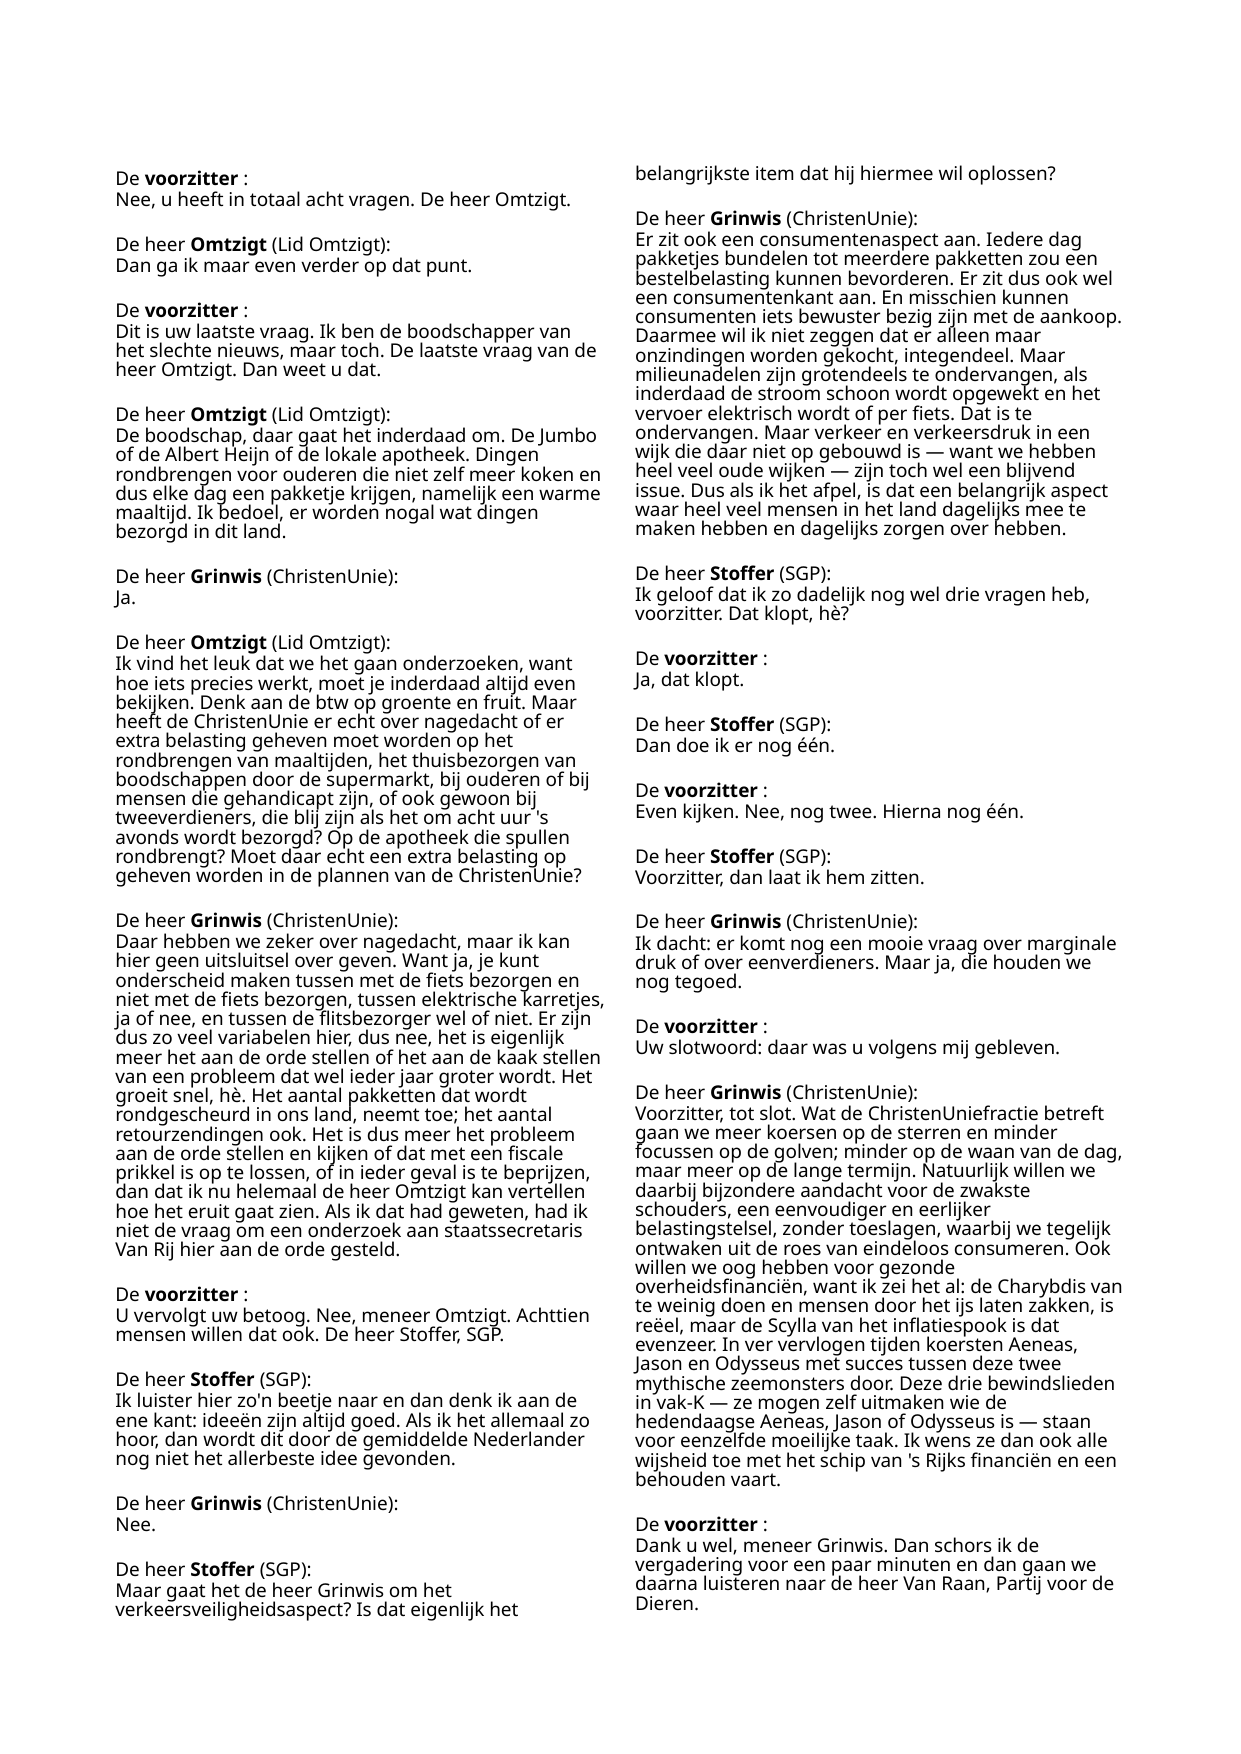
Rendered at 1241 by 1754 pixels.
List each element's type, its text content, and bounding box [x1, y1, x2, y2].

text Ja, dat klopt. [635, 671, 1125, 690]
text De voorzitter : [635, 777, 1125, 803]
text De heer Grinwis (ChristenUnie): [635, 1079, 1125, 1105]
text Maar gaat het de heer Grinwis om het verkeersveiligheidsaspect? Is dat eigenlijk het [115, 1582, 605, 1620]
text De heer Grinwis (ChristenUnie): [115, 564, 605, 589]
text De heer Stoffer (SGP): [635, 560, 1125, 586]
text Dank u wel, meneer Grinwis. Dan schors ik de vergadering voor een paar minuten en dan gaan we daarna luisteren naar de heer Van Raan, Partij voor de Dieren. [635, 1537, 1125, 1614]
text Even kijken. Nee, nog twee. Hierna nog één. [635, 803, 1125, 822]
text Nee, u heeft in totaal acht vragen. De heer Omtzigt. [115, 191, 605, 210]
text De voorzitter : [115, 165, 605, 191]
text De heer Grinwis (ChristenUnie): [635, 205, 1125, 231]
text De heer Stoffer (SGP): [635, 711, 1125, 737]
text Voorzitter, dan laat ik hem zitten. [635, 869, 1125, 888]
text De voorzitter : [635, 1013, 1125, 1039]
text De heer Grinwis (ChristenUnie): [115, 1490, 605, 1516]
text De heer Stoffer (SGP): [635, 843, 1125, 869]
text U vervolgt uw betoog. Nee, meneer Omtzigt. Achttien mensen willen dat ook. De heer Stoffer, SGP. [115, 1307, 605, 1346]
text De heer Grinwis (ChristenUnie): [635, 909, 1125, 934]
text De voorzitter : [115, 1281, 605, 1307]
text De boodschap, daar gaat het inderdaad om. De Jumbo of de Albert Heijn of de lokale apotheek. Dingen rondbrengen voor ouderen die niet zelf meer koken en dus elke dag een pakketje krijgen, namelijk een warme maaltijd. Ik bedoel, er worden nogal wat dingen bezorgd in dit land. [115, 427, 605, 543]
text Ik vind het leuk dat we het gaan onderzoeken, want hoe iets precies werkt, moet je inderdaad altijd even bekijken. Denk aan de btw op groente en fruit. Maar heeft de ChristenUnie er echt over nagedacht of er extra belasting geheven moet worden op het rondbrengen van maaltijden, het thuisbezorgen van boodschappen door de supermarkt, bij ouderen of bij mensen die gehandicapt zijn, of ook gewoon bij tweeverdieners, die blij zijn als het om acht uur 's avonds wordt bezorgd? Op de apotheek die spullen rondbrengt? Moet daar echt een extra belasting op geheven worden in de plannen van de ChristenUnie? [115, 655, 605, 886]
text Nee. [115, 1516, 605, 1535]
text Dan doe ik er nog één. [635, 737, 1125, 756]
text Uw slotwoord: daar was u volgens mij gebleven. [635, 1039, 1125, 1058]
text Ik geloof dat ik zo dadelijk nog wel drie vragen heb, voorzitter. Dat klopt, hè? [635, 586, 1125, 624]
text De voorzitter : [635, 1511, 1125, 1537]
text Daar hebben we zeker over nagedacht, maar ik kan hier geen uitsluitsel over geven. Want ja, je kunt onderscheid maken tussen met de fiets bezorgen en niet met de fiets bezorgen, tussen elektrische karretjes, ja of nee, en tussen de flitsbezorger wel of niet. Er zijn dus zo veel variabelen hier, dus nee, het is eigenlijk meer het aan de orde stellen of het aan de kaak stellen van een probleem dat wel ieder jaar groter wordt. Het groeit snel, hè. Het aantal pakketten dat wordt rondgescheurd in ons land, neemt toe; het aantal retourzendingen ook. Het is dus meer het probleem aan de orde stellen en kijken of dat met een fiscale prikkel is op te lossen, of in ieder geval is te beprijzen, dan dat ik nu helemaal de heer Omtzigt kan vertellen hoe het eruit gaat zien. Als ik dat had geweten, had ik niet de vraag om een onderzoek aan staatssecretaris Van Rij hier aan de orde gesteld. [115, 933, 605, 1261]
text Ik luister hier zo'n beetje naar en dan denk ik aan de ene kant: ideeën zijn altijd goed. Als ik het allemaal zo hoor, dan wordt dit door de gemiddelde Nederlander nog niet het allerbeste idee gevonden. [115, 1392, 605, 1469]
text Er zit ook een consumentenaspect aan. Iedere dag pakketjes bundelen tot meerdere pakketten zou een bestelbelasting kunnen bevorderen. Er zit dus ook wel een consumentenkant aan. En misschien kunnen consumenten iets bewuster bezig zijn met de aankoop. Daarmee wil ik niet zeggen dat er alleen maar onzindingen worden gekocht, integendeel. Maar milieunadelen zijn grotendeels te ondervangen, als inderdaad de stroom schoon wordt opgewekt en het vervoer elektrisch wordt of per fiets. Dat is te ondervangen. Maar verkeer en verkeersdruk in een wijk die daar niet op gebouwd is — want we hebben heel veel oude wijken — zijn toch wel een blijvend issue. Dus als ik het afpel, is dat een belangrijk aspect waar heel veel mensen in het land dagelijks mee te maken hebben en dagelijks zorgen over hebben. [635, 231, 1125, 539]
text De heer Stoffer (SGP): [115, 1556, 605, 1582]
text Voorzitter, tot slot. Wat de ChristenUniefractie betreft gaan we meer koersen op de sterren en minder focussen op de golven; minder op de waan van de dag, maar meer op de lange termijn. Natuurlijk willen we daarbij bijzondere aandacht voor de zwakste schouders, een eenvoudiger en eerlijker belastingstelsel, zonder toeslagen, waarbij we tegelijk ontwaken uit de roes van eindeloos consumeren. Ook willen we oog hebben voor gezonde overheidsfinanciën, want ik zei het al: de Charybdis van te weinig doen en mensen door het ijs laten zakken, is reëel, maar de Scylla van het inflatiespook is dat evenzeer. In ver vervlogen tijden koersten Aeneas, Jason en Odysseus met succes tussen deze twee mythische zeemonsters door. Deze drie bewindslieden in vak-K — ze mogen zelf uitmaken wie de hedendaagse Aeneas, Jason of Odysseus is — staan voor eenzelfde moeilijke taak. Ik wens ze dan ook alle wijsheid toe met het schip van 's Rijks financiën en een behouden vaart. [635, 1105, 1125, 1490]
text De heer Grinwis (ChristenUnie): [115, 907, 605, 933]
text belangrijkste item dat hij hiermee wil oplossen? [635, 165, 1125, 184]
text De voorzitter : [115, 297, 605, 323]
text Dit is uw laatste vraag. Ik ben de boodschapper van het slechte nieuws, maar toch. De laatste vraag van de heer Omtzigt. Dan weet u dat. [115, 323, 605, 381]
text Ja. [115, 589, 605, 609]
text Dan ga ik maar even verder op dat punt. [115, 257, 605, 276]
text De heer Stoffer (SGP): [115, 1367, 605, 1392]
text De heer Omtzigt (Lid Omtzigt): [115, 401, 605, 427]
text Ik dacht: er komt nog een mooie vraag over marginale druk of over eenverdieners. Maar ja, die houden we nog tegoed. [635, 934, 1125, 992]
text De voorzitter : [635, 645, 1125, 671]
text De heer Omtzigt (Lid Omtzigt): [115, 629, 605, 655]
text De heer Omtzigt (Lid Omtzigt): [115, 231, 605, 257]
